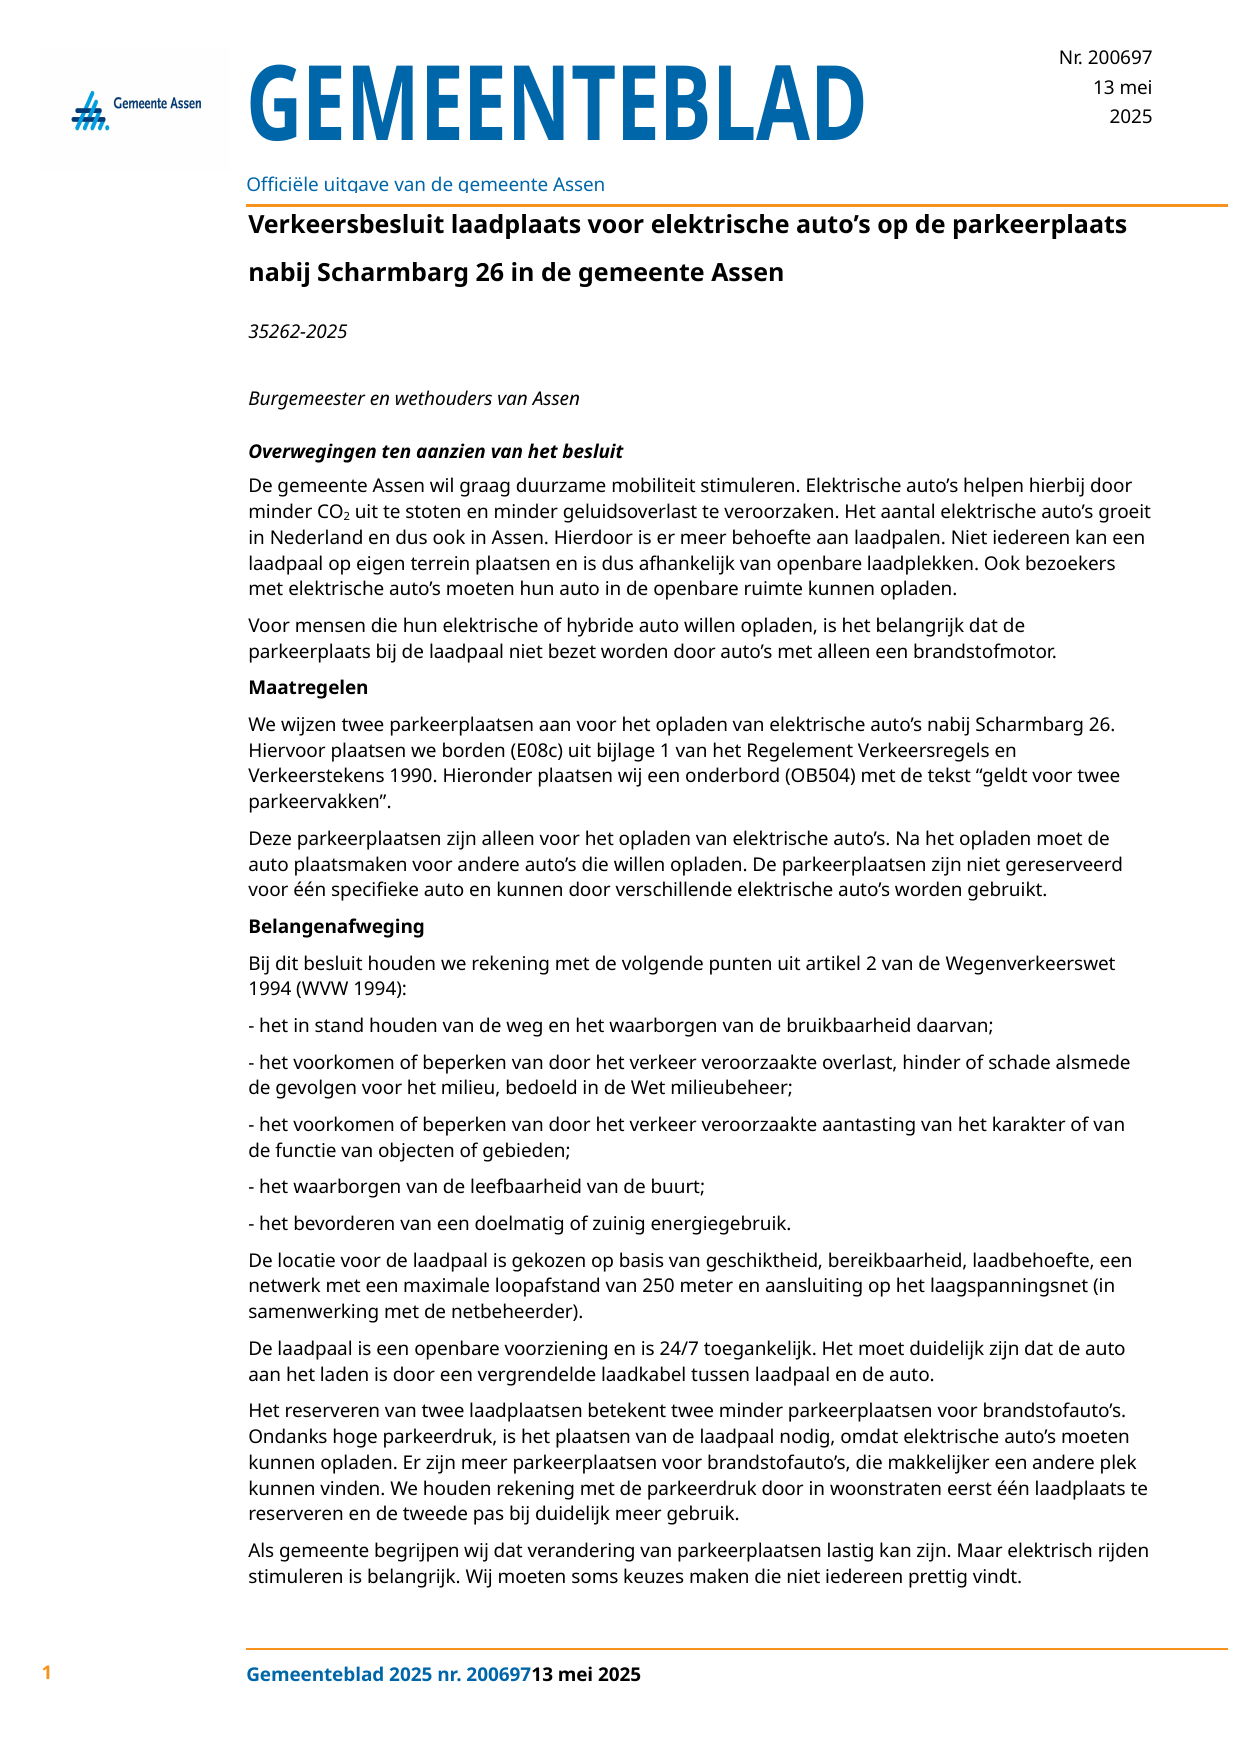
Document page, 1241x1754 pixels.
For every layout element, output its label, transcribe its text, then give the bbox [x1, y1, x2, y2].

text Als gemeente begrijpen wij dat verandering van parkeerplaatsen lastig kan zijn. Maar elektrisch rijden stimuleren is belangrijk. Wij moeten soms keuzes maken die niet iedereen prettig vindt. [248, 1537, 1152, 1588]
text 35262-2025 [248, 318, 1152, 344]
text Bij dit besluit houden we rekening met de volgende punten uit artikel 2 van de Wegenverkeerswet 1994 (WVW 1994): [248, 950, 1152, 1001]
text Overwegingen ten aanzien van het besluit [248, 438, 1152, 464]
text De laadpaal is een openbare voorziening en is 24/7 toegankelijk. Het moet duidelijk zijn dat de auto aan het laden is door een vergrendelde laadkabel tussen laadpaal en de auto. [248, 1335, 1152, 1387]
text De locatie voor de laadpaal is gekozen op basis van geschiktheid, bereikbaarheid, laadbehoefte, een netwerk met een maximale loopafstand van 250 meter en aansluiting op het laagspanningsnet (in samenwerking met de netbeheerder). [248, 1247, 1152, 1324]
text - het bevorderen van een doelmatig of zuinig energiegebruik. [248, 1210, 1152, 1236]
text - het voorkomen of beperken van door het verkeer veroorzaakte aantasting van het karakter of van de functie van objecten of gebieden; [248, 1111, 1152, 1163]
picture [41, 47, 231, 172]
text Belangenafweging [248, 913, 1152, 939]
text Maatregelen [248, 674, 1152, 700]
text Het reserveren van twee laadplaatsen betekent twee minder parkeerplaatsen voor brandstofauto’s. Ondanks hoge parkeerdruk, is het plaatsen van de laadpaal nodig, omdat elektrische auto’s moeten kunnen opladen. Er zijn meer parkeerplaatsen voor brandstofauto’s, die makkelijker een andere plek kunnen vinden. We houden rekening met de parkeerdruk door in woonstraten eerst één laadplaats te reserveren en de tweede pas bij duidelijk meer gebruik. [248, 1397, 1152, 1526]
text Deze parkeerplaatsen zijn alleen voor het opladen van elektrische auto’s. Na het opladen moet de auto plaatsmaken voor andere auto’s die willen opladen. De parkeerplaatsen zijn niet gereserveerd voor één specifieke auto en kunnen door verschillende elektrische auto’s worden gebruikt. [248, 825, 1152, 902]
text We wijzen twee parkeerplaatsen aan voor het opladen van elektrische auto’s nabij Scharmbarg 26. Hiervoor plaatsen we borden (E08c) uit bijlage 1 van het Regelement Verkeersregels en Verkeerstekens 1990. Hieronder plaatsen wij een onderbord (OB504) met de tekst “geldt voor twee parkeervakken”. [248, 711, 1152, 814]
text - het in stand houden van de weg en het waarborgen van de bruikbaarheid daarvan; [248, 1012, 1152, 1038]
text Verkeersbesluit laadplaats voor elektrische auto’s op de parkeerplaats nabij Scharmbarg 26 in de gemeente Assen [248, 207, 1152, 288]
text De gemeente Assen wil graag duurzame mobiliteit stimuleren. Elektrische auto’s helpen hierbij door minder CO2 uit te stoten en minder geluidsoverlast te veroorzaken. Het aantal elektrische auto’s groeit in Nederland en dus ook in Assen. Hierdoor is er meer behoefte aan laadpalen. Niet iedereen kan een laadpaal op eigen terrein plaatsen en is dus afhankelijk van openbare laadplekken. Ook bezoekers met elektrische auto’s moeten hun auto in de openbare ruimte kunnen opladen. [248, 472, 1152, 601]
text - het voorkomen of beperken van door het verkeer veroorzaakte overlast, hinder of schade alsmede de gevolgen voor het milieu, bedoeld in de Wet milieubeheer; [248, 1049, 1152, 1100]
text Burgemeester en wethouders van Assen [248, 386, 1152, 411]
text - het waarborgen van de leefbaarheid van de buurt; [248, 1174, 1152, 1199]
text Voor mensen die hun elektrische of hybride auto willen opladen, is het belangrijk dat de parkeerplaats bij de laadpaal niet bezet worden door auto’s met alleen een brandstofmotor. [248, 612, 1152, 663]
